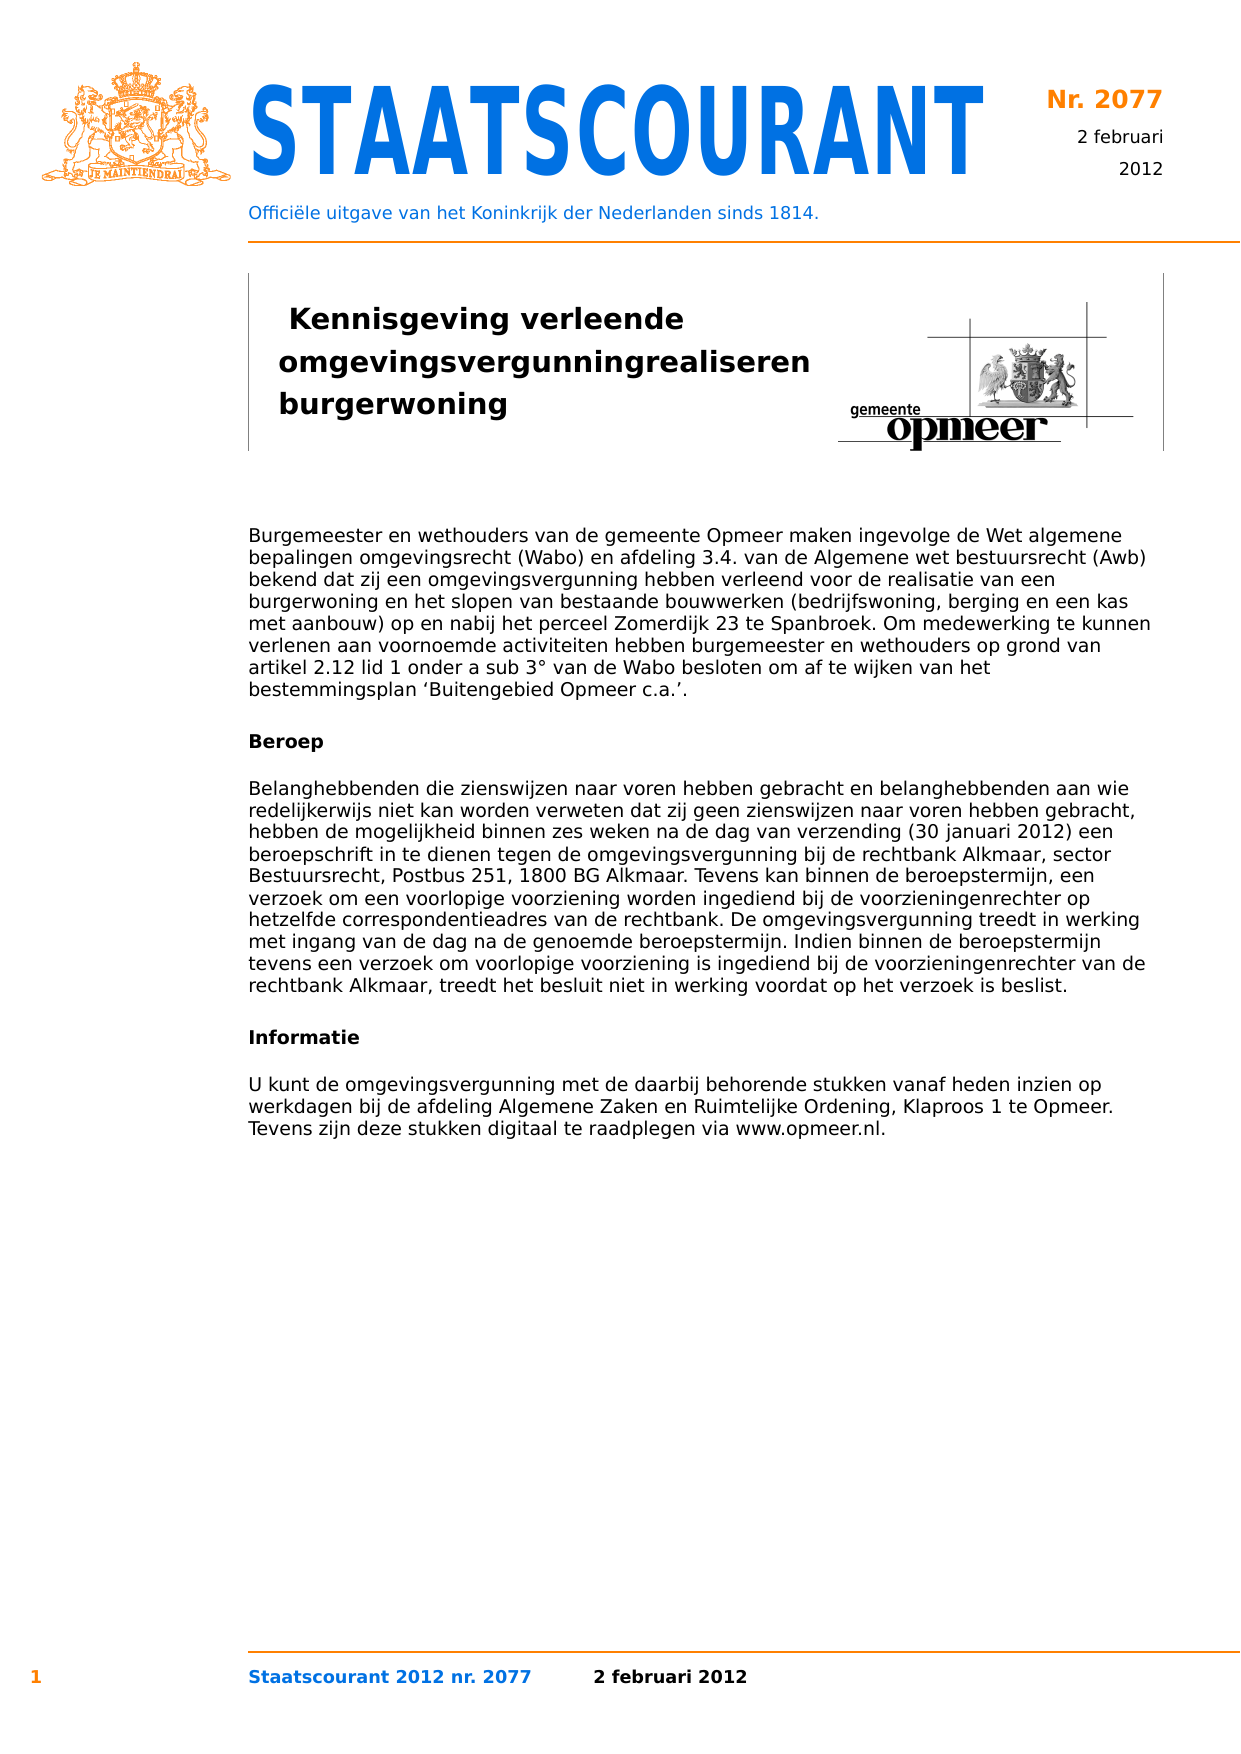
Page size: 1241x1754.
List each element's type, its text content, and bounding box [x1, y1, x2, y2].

picture [41, 62, 231, 186]
table_header [25, 62, 248, 241]
text Belanghebbenden die zienswijzen naar voren hebben gebracht en belanghebbenden aan wie redelijkerwijs niet kan worden verweten dat zij geen zienswijzen naar voren hebben gebracht, hebben de mogelijkheid binnen zes weken na de dag van verzending (30 januari 2012) een beroepschrift in te dienen tegen de omgevingsvergunning bij de rechtbank Alkmaar, sector Bestuursrecht, Postbus 251, 1800 BG Alkmaar. Tevens kan binnen de beroepstermijn, een verzoek om een voorlopige voorziening worden ingediend bij de voorzieningenrechter op hetzelfde correspondentieadres van de rechtbank. De omgevingsvergunning treedt in werking met ingang van de dag na de genoemde beroepstermijn. Indien binnen de beroepstermijn tevens een verzoek om voorlopige voorziening is ingediend bij de voorzieningenrechter van de rechtbank Alkmaar, treedt het besluit niet in werking voordat op het verzoek is beslist. [248, 777, 1163, 997]
text U kunt de omgevingsvergunning met de daarbij behorende stukken vanaf heden inzien op werkdagen bij de afdeling Algemene Zaken en Ruimtelijke Ordening, Klaproos 1 te Opmeer. Tevens zijn deze stukken digitaal te raadplegen via www.opmeer.nl. [248, 1074, 1163, 1140]
table_header STAATSCOURANT [248, 62, 998, 203]
table_header Nr. 2077 [998, 62, 1240, 121]
subtitle Kennisgeving verleende omgevingsvergunningrealiseren burgerwoning [249, 273, 1163, 451]
table_cell Officiële uitgave van het Koninkrijk der Nederlanden sinds 1814. [248, 203, 1240, 241]
picture [838, 302, 1134, 451]
text Burgemeester en wethouders van de gemeente Opmeer maken ingevolge de Wet algemene bepalingen omgevingsrecht (Wabo) en afdeling 3.4. van de Algemene wet bestuursrecht (Awb) bekend dat zij een omgevingsvergunning hebben verleend voor de realisatie van een burgerwoning en het slopen van bestaande bouwwerken (bedrijfswoning, berging en een kas met aanbouw) op en nabij het perceel Zomerdijk 23 te Spanbroek. Om medewerking te kunnen verlenen aan voornoemde activiteiten hebben burgemeester en wethouders op grond van artikel 2.12 lid 1 onder a sub 3° van de Wabo besloten om af te wijken van het bestemmingsplan ‘Buitengebied Opmeer c.a.’. [248, 525, 1163, 701]
table_cell 2 februari [998, 121, 1240, 153]
subtitle Informatie [248, 1027, 1163, 1049]
table_cell 2012 [998, 153, 1240, 203]
subtitle Beroep [248, 731, 1163, 752]
